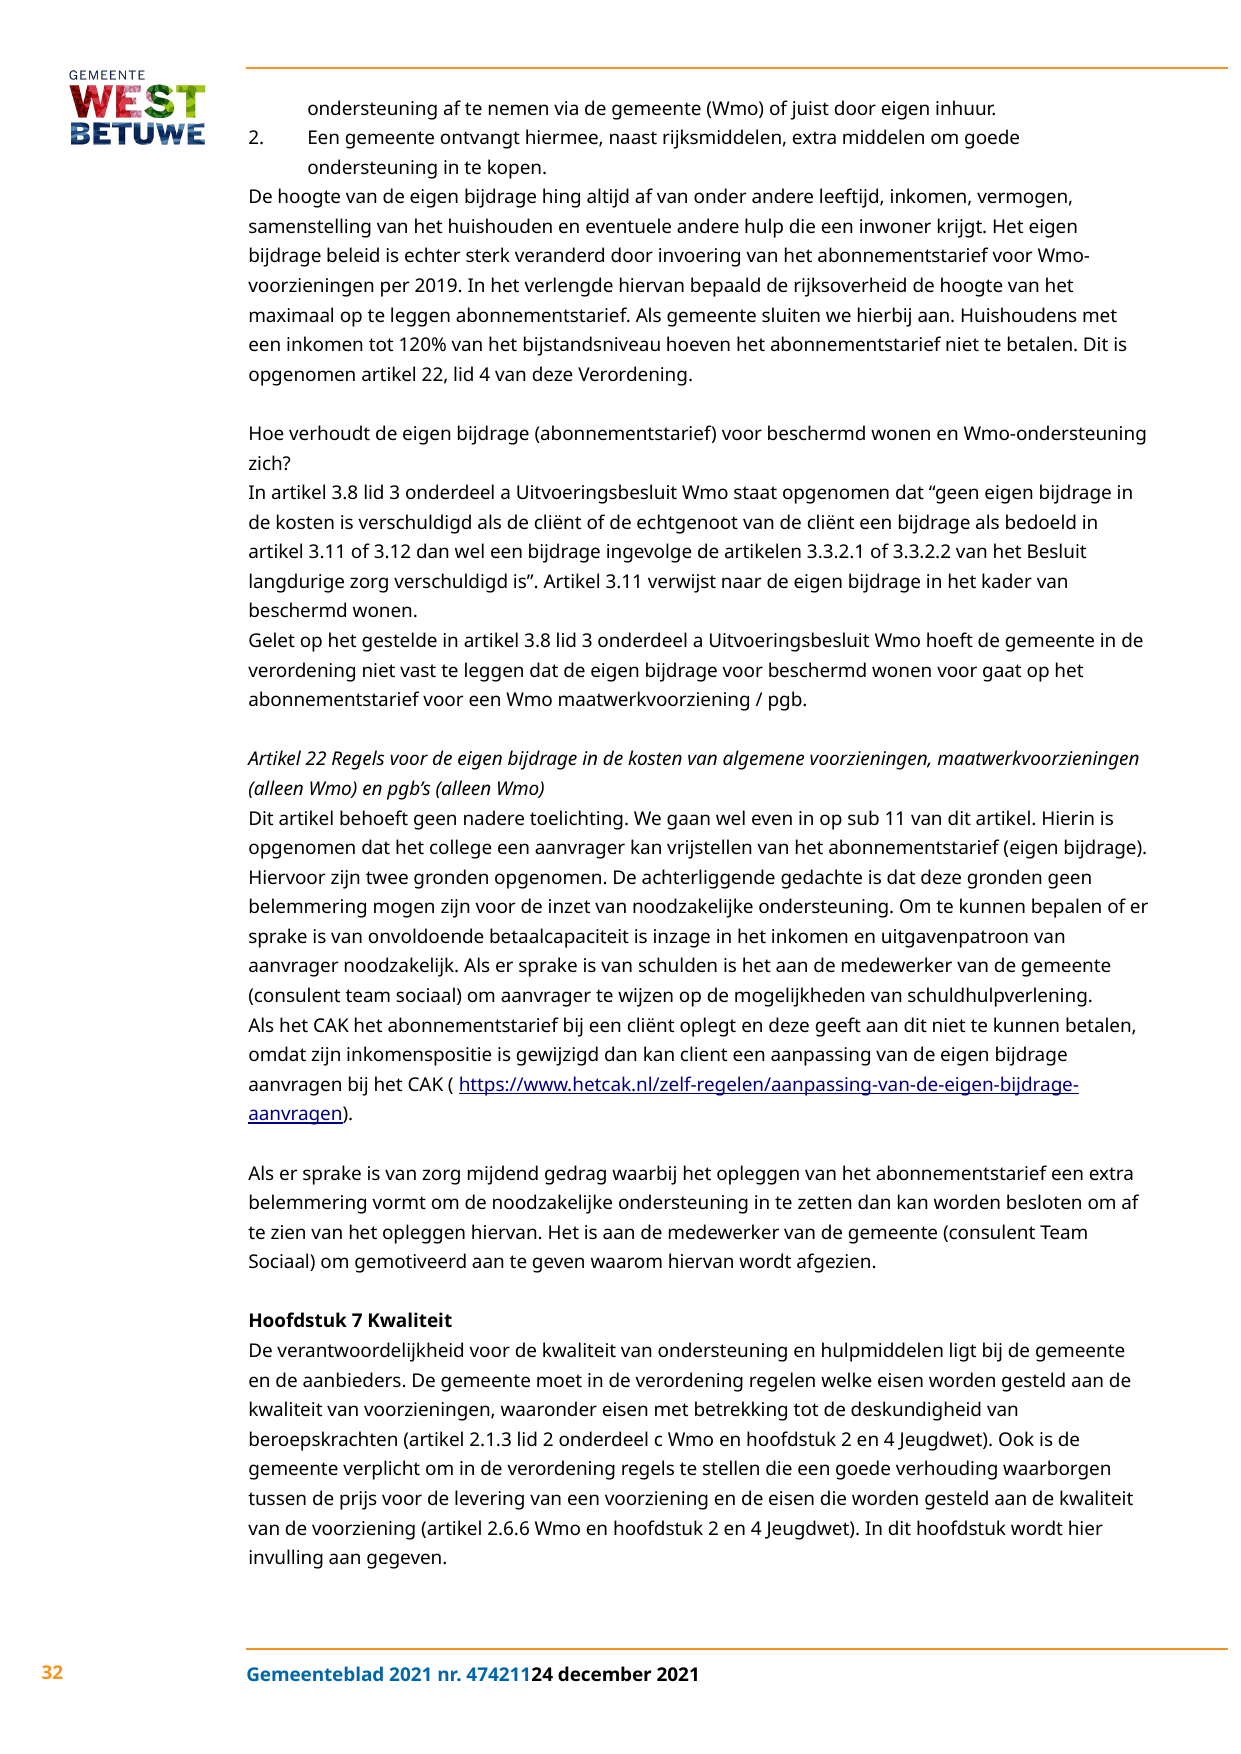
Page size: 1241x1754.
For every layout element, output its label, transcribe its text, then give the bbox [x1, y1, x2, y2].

list Een gemeente ontvangt hiermee, naast rijksmiddelen, extra middelen om goede ondersteuning in te kopen. [248, 124, 1152, 180]
text In artikel 3.8 lid 3 onderdeel a Uitvoeringsbesluit Wmo staat opgenomen dat “geen eigen bijdrage in de kosten is verschuldigd als de cliënt of de echtgenoot van de cliënt een bijdrage als bedoeld in artikel 3.11 of 3.12 dan wel een bijdrage ingevolge de artikelen 3.3.2.1 of 3.3.2.2 van het Besluit langdurige zorg verschuldigd is”. Artikel 3.11 verwijst naar de eigen bijdrage in het kader van beschermd wonen. [248, 479, 1152, 623]
text Gelet op het gestelde in artikel 3.8 lid 3 onderdeel a Uitvoeringsbesluit Wmo hoeft de gemeente in de verordening niet vast te leggen dat de eigen bijdrage voor beschermd wonen voor gaat op het abonnementstarief voor een Wmo maatwerkvoorziening / pgb. [248, 627, 1152, 712]
text De hoogte van de eigen bijdrage hing altijd af van onder andere leeftijd, inkomen, vermogen, samenstelling van het huishouden en eventuele andere hulp die een inwoner krijgt. Het eigen bijdrage beleid is echter sterk veranderd door invoering van het abonnementstarief voor Wmo-voorzieningen per 2019. In het verlengde hiervan bepaald de rijksoverheid de hoogte van het maximaal op te leggen abonnementstarief. Als gemeente sluiten we hierbij aan. Huishoudens met een inkomen tot 120% van het bijstandsniveau hoeven het abonnementstarief niet te betalen. Dit is opgenomen artikel 22, lid 4 van deze Verordening. [248, 183, 1152, 387]
text Als er sprake is van zorg mijdend gedrag waarbij het opleggen van het abonnementstarief een extra belemmering vormt om de noodzakelijke ondersteuning in te zetten dan kan worden besloten om af te zien van het opleggen hiervan. Het is aan de medewerker van de gemeente (consulent Team Sociaal) om gemotiveerd aan te geven waarom hiervan wordt afgezien. [248, 1160, 1152, 1274]
text Dit artikel behoeft geen nadere toelichting. We gaan wel even in op sub 11 van dit artikel. Hierin is opgenomen dat het college een aanvrager kan vrijstellen van het abonnementstarief (eigen bijdrage). Hiervoor zijn twee gronden opgenomen. De achterliggende gedachte is dat deze gronden geen belemmering mogen zijn voor de inzet van noodzakelijke ondersteuning. Om te kunnen bepalen of er sprake is van onvoldoende betaalcapaciteit is inzage in het inkomen en uitgavenpatroon van aanvrager noodzakelijk. Als er sprake is van schulden is het aan de medewerker van de gemeente (consulent team sociaal) om aanvrager te wijzen op de mogelijkheden van schuldhulpverlening. [248, 805, 1152, 1008]
text Hoe verhoudt de eigen bijdrage (abonnementstarief) voor beschermd wonen en Wmo-ondersteuning zich? [248, 420, 1152, 476]
text Artikel 22 Regels voor de eigen bijdrage in de kosten van algemene voorzieningen, maatwerkvoorzieningen (alleen Wmo) en pgb’s (alleen Wmo) [248, 746, 1152, 801]
text De verantwoordelijkheid voor de kwaliteit van ondersteuning en hulpmiddelen ligt bij de gemeente en de aanbieders. De gemeente moet in de verordening regelen welke eisen worden gesteld aan de kwaliteit van voorzieningen, waaronder eisen met betrekking tot de deskundigheid van beroepskrachten (artikel 2.1.3 lid 2 onderdeel c Wmo en hoofdstuk 2 en 4 Jeugdwet). Ook is de gemeente verplicht om in de verordening regels te stellen die een goede verhouding waarborgen tussen de prijs voor de levering van een voorziening en de eisen die worden gesteld aan de kwaliteit van de voorziening (artikel 2.6.6 Wmo en hoofdstuk 2 en 4 Jeugdwet). In dit hoofdstuk wordt hier invulling aan gegeven. [248, 1337, 1152, 1570]
list ondersteuning af te nemen via de gemeente (Wmo) of juist door eigen inhuur. [248, 95, 1152, 121]
picture [41, 47, 231, 172]
text Hoofdstuk 7 Kwaliteit [248, 1308, 1152, 1333]
text Als het CAK het abonnementstarief bij een cliënt oplegt en deze geeft aan dit niet te kunnen betalen, omdat zijn inkomenspositie is gewijzigd dan kan client een aanpassing van de eigen bijdrage aanvragen bij het CAK ( https://www.hetcak.nl/zelf-regelen/aanpassing-van-de-eigen-bijdrage-aanvragen). [248, 1012, 1152, 1126]
